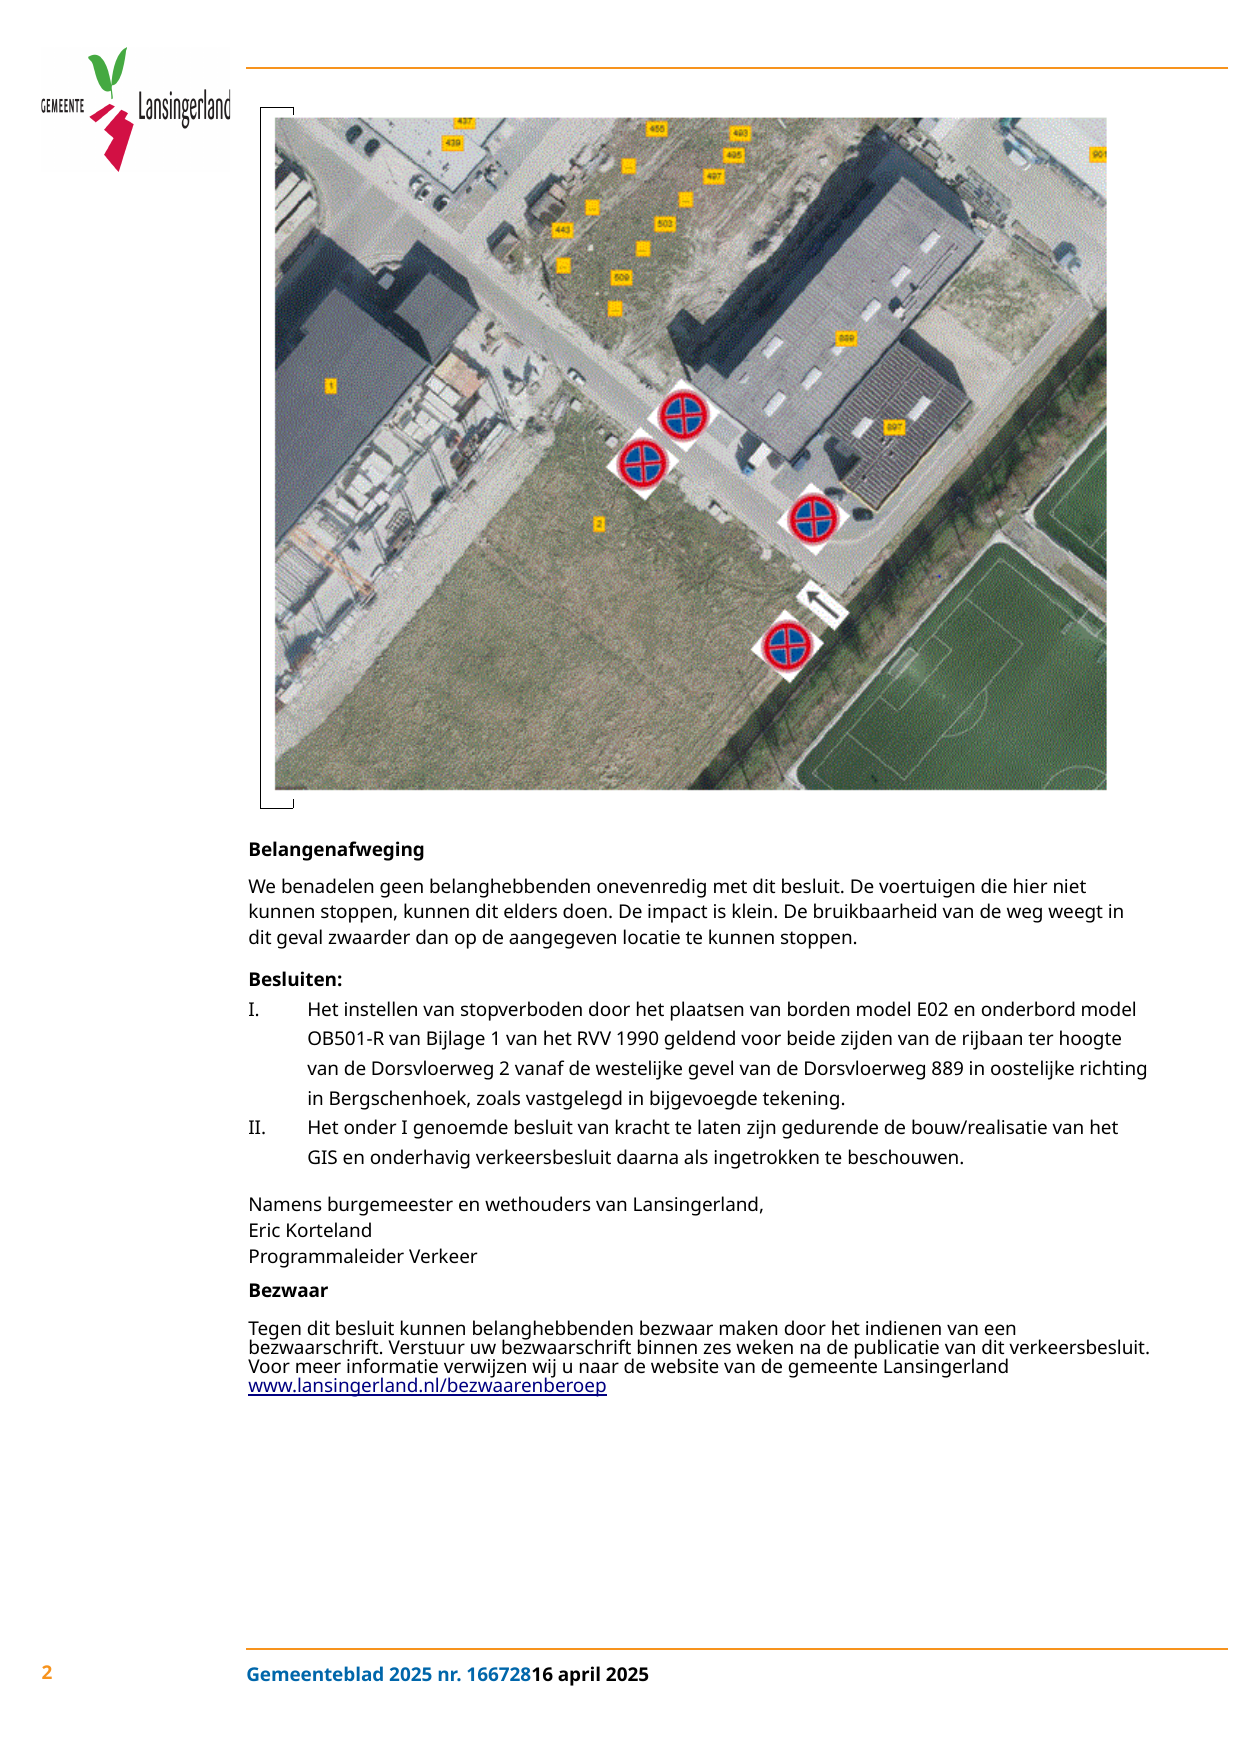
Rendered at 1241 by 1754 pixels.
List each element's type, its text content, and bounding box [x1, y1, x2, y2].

text Belangenafweging [248, 836, 1152, 862]
text Namens burgemeester en wethouders van Lansingerland, [248, 1192, 1152, 1217]
list Het onder I genoemde besluit van kracht te laten zijn gedurende de bouw/realisatie van het GIS en onderhavig verkeersbesluit daarna als ingetrokken te beschouwen. [248, 1114, 1152, 1169]
text Eric Korteland [248, 1217, 1152, 1243]
text We benadelen geen belanghebbenden onevenredig met dit besluit. De voertuigen die hier niet kunnen stoppen, kunnen dit elders doen. De impact is klein. De bruikbaarheid van de weg weegt in dit geval zwaarder dan op de aangegeven locatie te kunnen stoppen. [248, 873, 1152, 950]
picture [268, 115, 1155, 799]
picture [41, 47, 231, 172]
list Het instellen van stopverboden door het plaatsen van borden model E02 en onderbord model OB501-R van Bijlage 1 van het RVV 1990 geldend voor beide zijden van de rijbaan ter hoogte van de Dorsvloerweg 2 vanaf de westelijke gevel van de Dorsvloerweg 889 in oostelijke richting in Bergschenhoek, zoals vastgelegd in bijgevoegde tekening. [248, 996, 1152, 1110]
text Tegen dit besluit kunnen belanghebbenden bezwaar maken door het indienen van een bezwaarschrift. Verstuur uw bezwaarschrift binnen zes weken na de publicatie van dit verkeersbesluit. Voor meer informatie verwijzen wij u naar de website van de gemeente Lansingerland www.lansingerland.nl/bezwaarenberoep [248, 1319, 1152, 1397]
text Bezwaar [248, 1282, 1152, 1302]
text Programmaleider Verkeer [248, 1243, 1152, 1269]
text Besluiten: [248, 966, 1152, 992]
